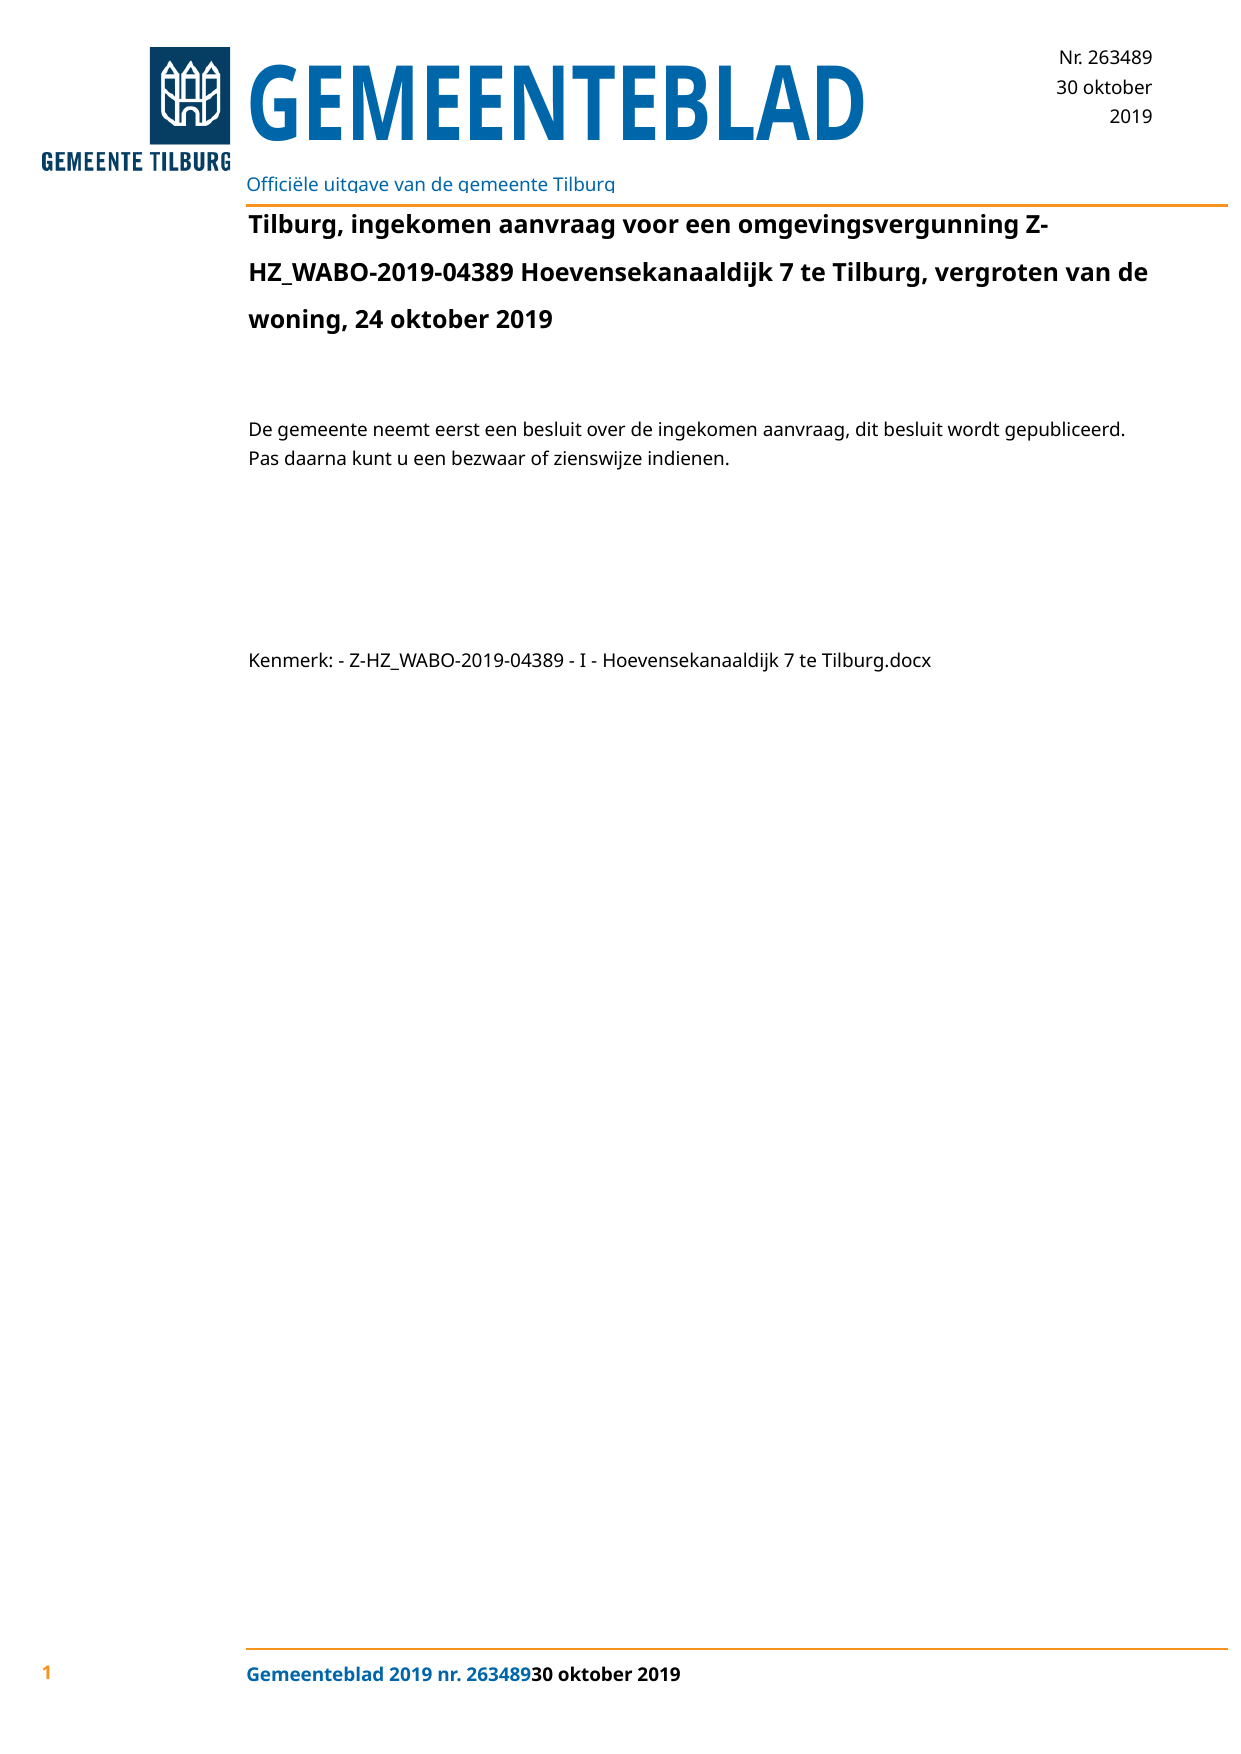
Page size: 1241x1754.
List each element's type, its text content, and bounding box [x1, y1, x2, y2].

text Kenmerk: - Z-HZ_WABO-2019-04389 - I - Hoevensekanaaldijk 7 te Tilburg.docx [248, 647, 1152, 673]
text Tilburg, ingekomen aanvraag voor een omgevingsvergunning Z-HZ_WABO-2019-04389 Hoevensekanaaldijk 7 te Tilburg, vergroten van de woning, 24 oktober 2019 [248, 207, 1152, 336]
text De gemeente neemt eerst een besluit over de ingekomen aanvraag, dit besluit wordt gepubliceerd. Pas daarna kunt u een bezwaar of zienswijze indienen. [248, 416, 1152, 471]
picture [41, 47, 231, 172]
